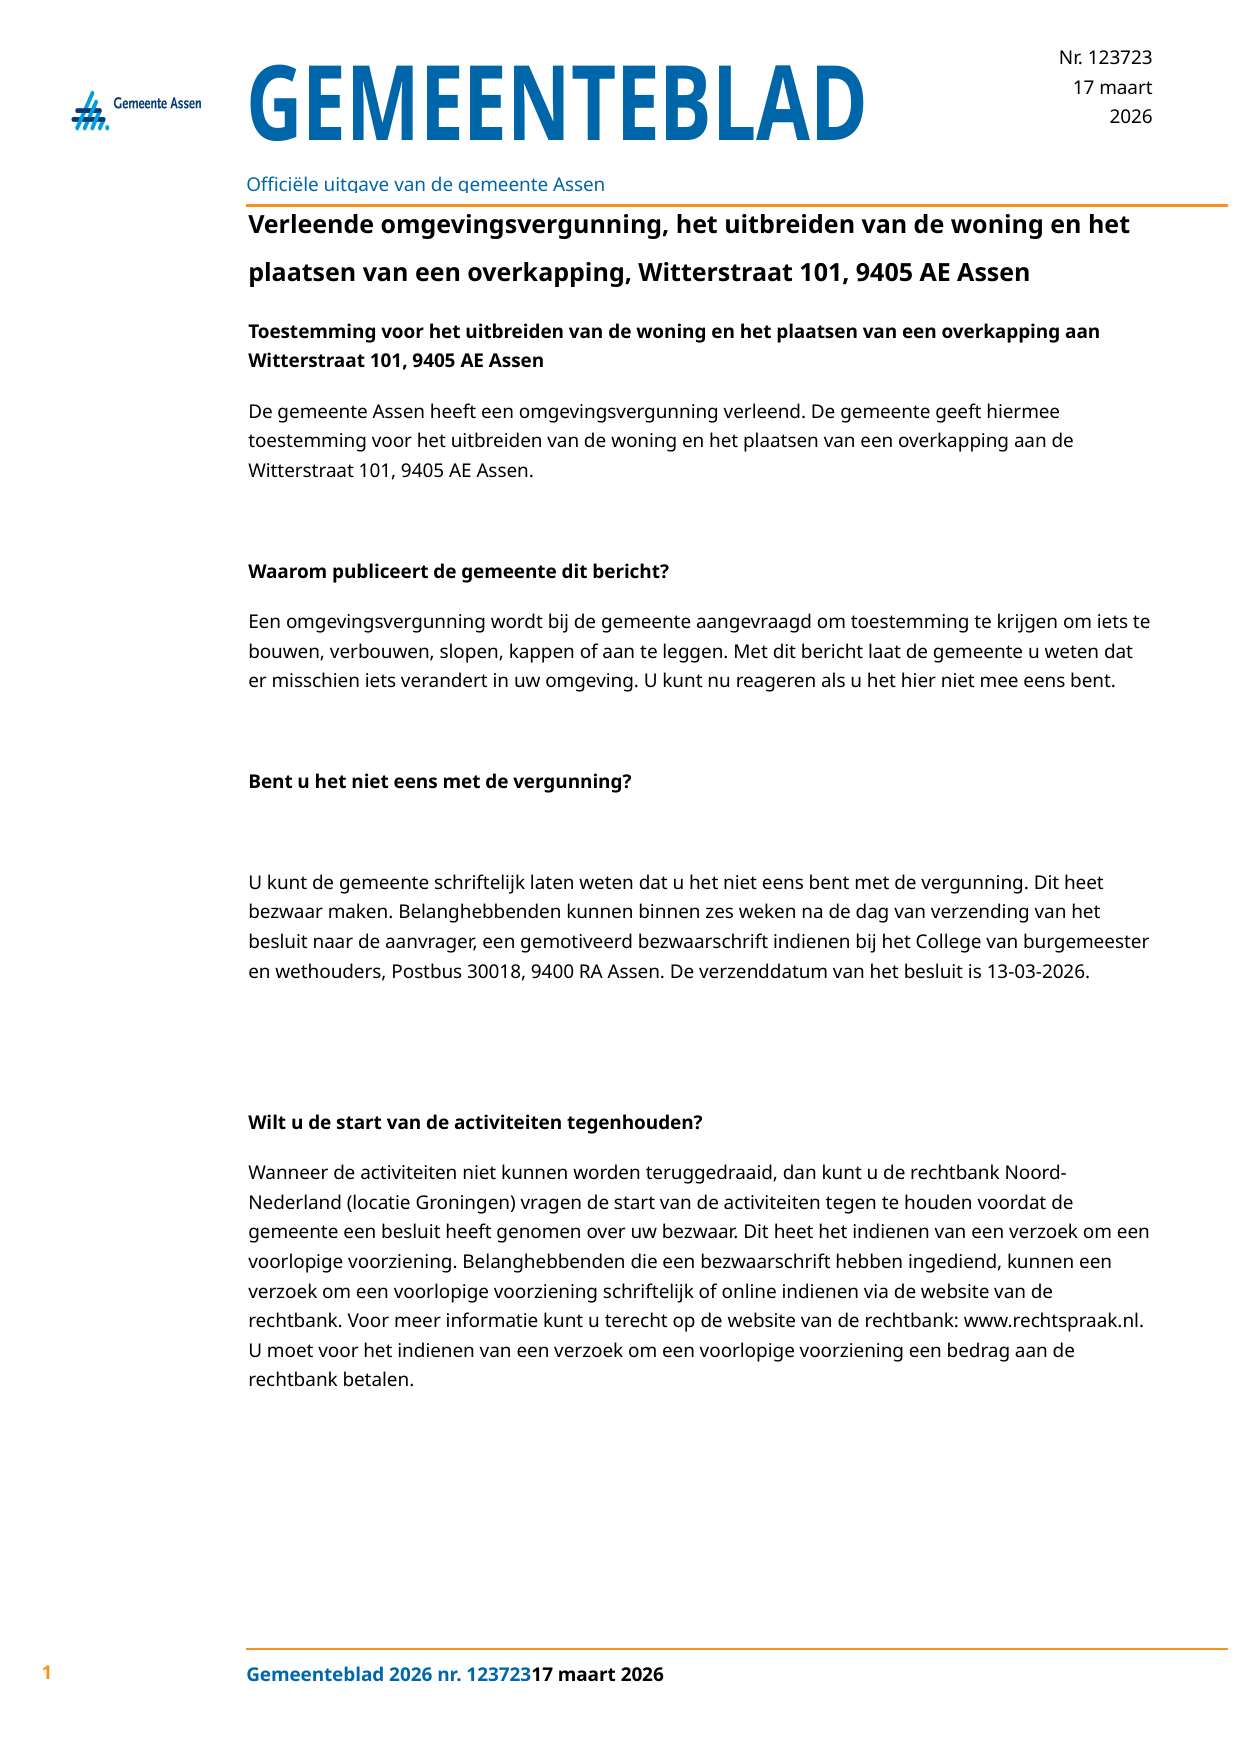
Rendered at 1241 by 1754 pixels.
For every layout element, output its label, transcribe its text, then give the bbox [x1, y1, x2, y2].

text Waarom publiceert de gemeente dit bericht? [248, 558, 1152, 584]
text Een omgevingsvergunning wordt bij de gemeente aangevraagd om toestemming te krijgen om iets te bouwen, verbouwen, slopen, kappen of aan te leggen. Met dit bericht laat de gemeente u weten dat er misschien iets verandert in uw omgeving. U kunt nu reageren als u het hier niet mee eens bent. [248, 608, 1152, 693]
text Wilt u de start van de activiteiten tegenhouden? [248, 1109, 1152, 1135]
text Bent u het niet eens met de vergunning? [248, 768, 1152, 794]
text Verleende omgevingsvergunning, het uitbreiden van de woning en het plaatsen van een overkapping, Witterstraat 101, 9405 AE Assen [248, 207, 1152, 288]
text De gemeente Assen heeft een omgevingsvergunning verleend. De gemeente geeft hiermee toestemming voor het uitbreiden van de woning en het plaatsen van een overkapping aan de Witterstraat 101, 9405 AE Assen. [248, 398, 1152, 483]
text U kunt de gemeente schriftelijk laten weten dat u het niet eens bent met de vergunning. Dit heet bezwaar maken. Belanghebbenden kunnen binnen zes weken na de dag van verzending van het besluit naar de aanvrager, een gemotiveerd bezwaarschrift indienen bij het College van burgemeester en wethouders, Postbus 30018, 9400 RA Assen. De verzenddatum van het besluit is 13-03-2026. [248, 869, 1152, 984]
text Toestemming voor het uitbreiden van de woning en het plaatsen van een overkapping aan Witterstraat 101, 9405 AE Assen [248, 318, 1152, 373]
picture [41, 47, 231, 172]
text Wanneer de activiteiten niet kunnen worden teruggedraaid, dan kunt u de rechtbank Noord-Nederland (locatie Groningen) vragen de start van de activiteiten tegen te houden voordat de gemeente een besluit heeft genomen over uw bezwaar. Dit heet het indienen van een verzoek om een voorlopige voorziening. Belanghebbenden die een bezwaarschrift hebben ingediend, kunnen een verzoek om een voorlopige voorziening schriftelijk of online indienen via de website van de rechtbank. Voor meer informatie kunt u terecht op de website van de rechtbank: www.rechtspraak.nl. U moet voor het indienen van een verzoek om een voorlopige voorziening een bedrag aan de rechtbank betalen. [248, 1159, 1152, 1392]
